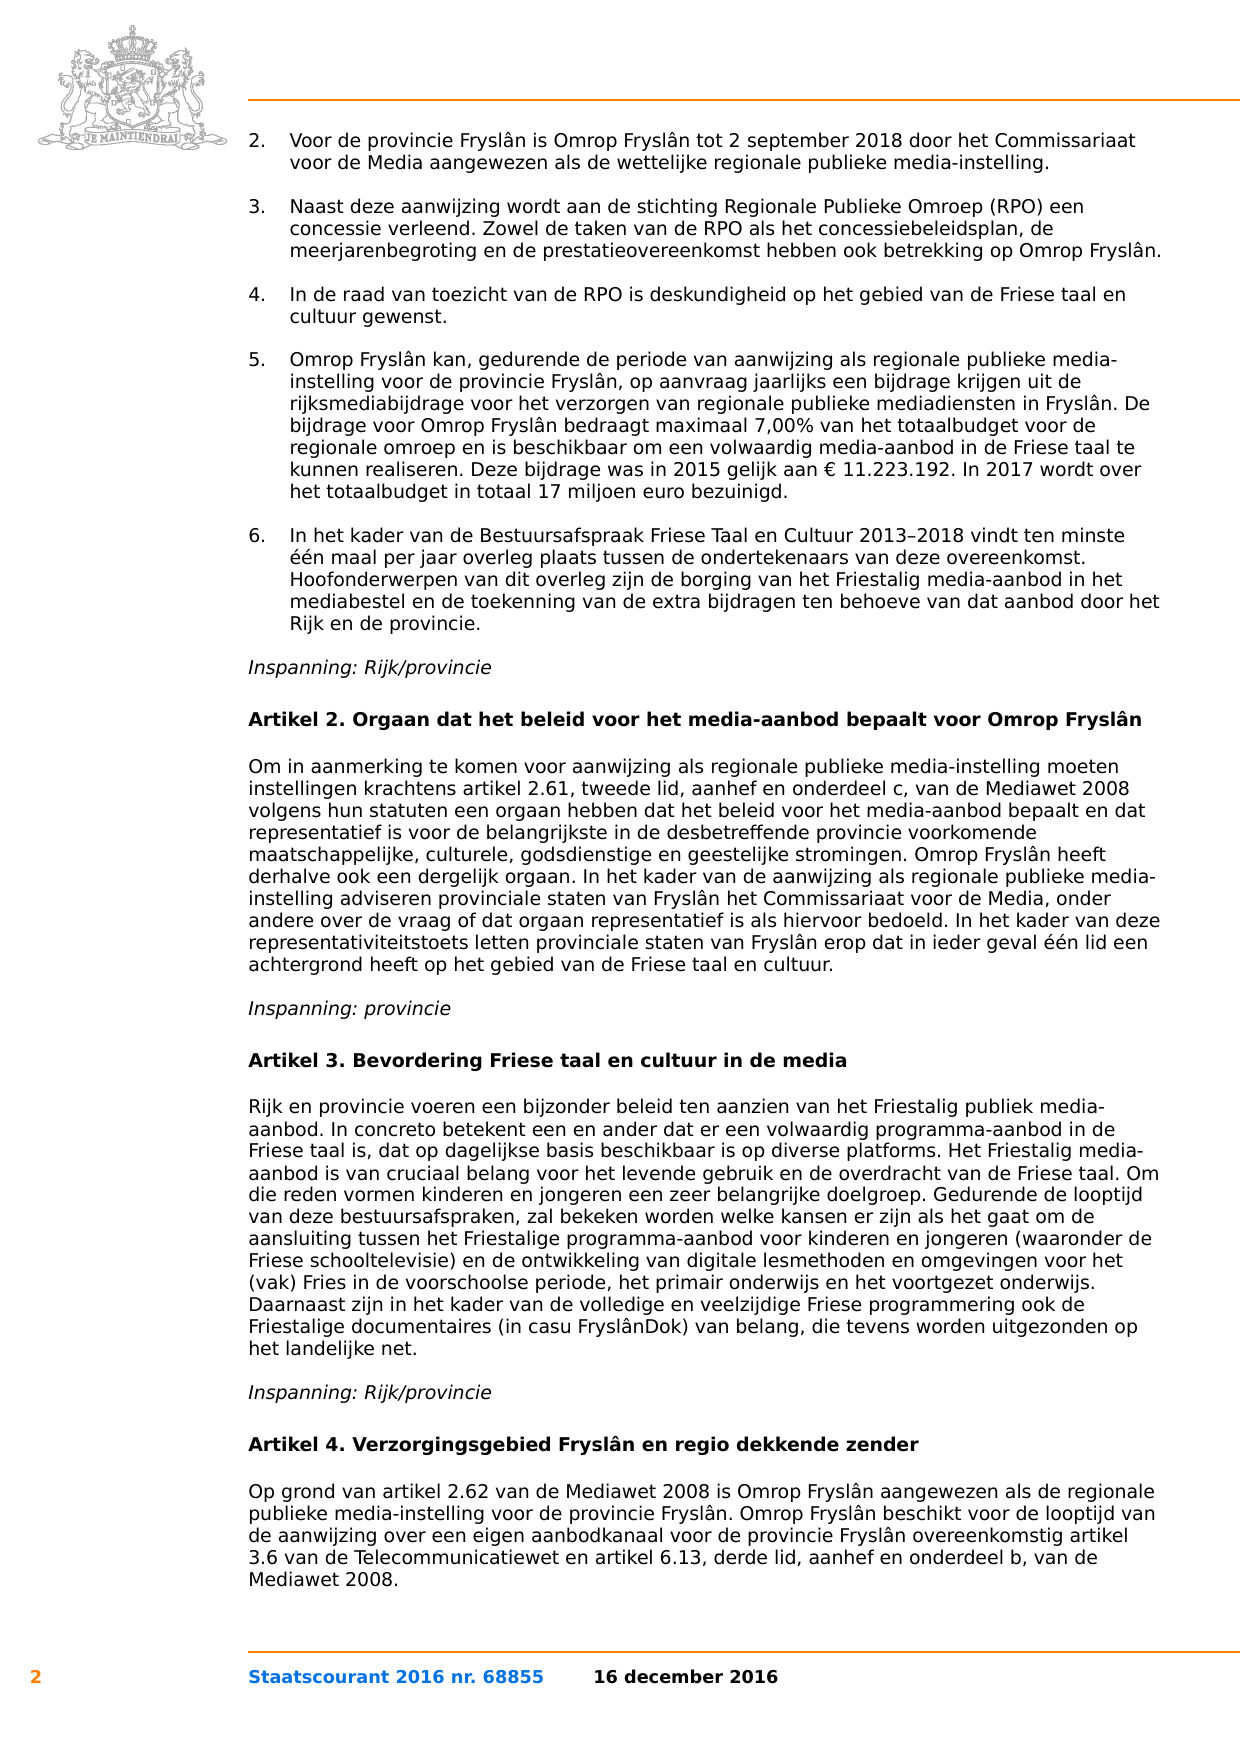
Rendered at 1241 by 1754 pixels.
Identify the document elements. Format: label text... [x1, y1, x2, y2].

text 2. Voor de provincie Fryslân is Omrop Fryslân tot 2 september 2018 door het Commissariaat voor de Media aangewezen als de wettelijke regionale publieke media-instelling. [248, 130, 1163, 174]
subtitle Inspanning: Rijk/provincie [248, 1382, 1163, 1404]
subtitle Inspanning: provincie [248, 997, 1163, 1019]
text 5. Omrop Fryslân kan, gedurende de periode van aanwijzing als regionale publieke media-instelling voor de provincie Fryslân, op aanvraag jaarlijks een bijdrage krijgen uit de rijksmediabijdrage voor het verzorgen van regionale publieke mediadiensten in Fryslân. De bijdrage voor Omrop Fryslân bedraagt maximaal 7,00% van het totaalbudget voor de regionale omroep en is beschikbaar om een volwaardig media-aanbod in de Friese taal te kunnen realiseren. Deze bijdrage was in 2015 gelijk aan € 11.223.192. In 2017 wordt over het totaalbudget in totaal 17 miljoen euro bezuinigd. [248, 349, 1163, 503]
text Op grond van artikel 2.62 van de Mediawet 2008 is Omrop Fryslân aangewezen als de regionale publieke media-instelling voor de provincie Fryslân. Omrop Fryslân beschikt voor de looptijd van de aanwijzing over een eigen aanbodkanaal voor de provincie Fryslân overeenkomstig artikel 3.6 van de Telecommunicatiewet en artikel 6.13, derde lid, aanhef en onderdeel b, van de Mediawet 2008. [248, 1481, 1163, 1591]
subtitle Artikel 4. Verzorgingsgebied Fryslân en regio dekkende zender [248, 1434, 1163, 1456]
text 6. In het kader van de Bestuursafspraak Friese Taal en Cultuur 2013–2018 vindt ten minste één maal per jaar overleg plaats tussen de ondertekenaars van deze overeenkomst. Hoofonderwerpen van dit overleg zijn de borging van het Friestalig media-aanbod in het mediabestel en de toekenning van de extra bijdragen ten behoeve van dat aanbod door het Rijk en de provincie. [248, 525, 1163, 635]
subtitle Artikel 3. Bevordering Friese taal en cultuur in de media [248, 1049, 1163, 1071]
text 4. In de raad van toezicht van de RPO is deskundigheid op het gebied van de Friese taal en cultuur gewenst. [248, 283, 1163, 327]
picture [38, 25, 227, 150]
text 3. Naast deze aanwijzing wordt aan de stichting Regionale Publieke Omroep (RPO) een concessie verleend. Zowel de taken van de RPO als het concessiebeleidsplan, de meerjarenbegroting en de prestatieovereenkomst hebben ook betrekking op Omrop Fryslân. [248, 196, 1163, 262]
subtitle Inspanning: Rijk/provincie [248, 657, 1163, 679]
text Om in aanmerking te komen voor aanwijzing als regionale publieke media-instelling moeten instellingen krachtens artikel 2.61, tweede lid, aanhef en onderdeel c, van de Mediawet 2008 volgens hun statuten een orgaan hebben dat het beleid voor het media-aanbod bepaalt en dat representatief is voor de belangrijkste in de desbetreffende provincie voorkomende maatschappelijke, culturele, godsdienstige en geestelijke stromingen. Omrop Fryslân heeft derhalve ook een dergelijk orgaan. In het kader van de aanwijzing als regionale publieke media-instelling adviseren provinciale staten van Fryslân het Commissariaat voor de Media, onder andere over de vraag of dat orgaan representatief is als hiervoor bedoeld. In het kader van deze representativiteitstoets letten provinciale staten van Fryslân erop dat in ieder geval één lid een achtergrond heeft op het gebied van de Friese taal en cultuur. [248, 756, 1163, 976]
subtitle Artikel 2. Orgaan dat het beleid voor het media-aanbod bepaalt voor Omrop Fryslân [248, 709, 1163, 731]
text Rijk en provincie voeren een bijzonder beleid ten aanzien van het Friestalig publiek media-aanbod. In concreto betekent een en ander dat er een volwaardig programma-aanbod in de Friese taal is, dat op dagelijkse basis beschikbaar is op diverse platforms. Het Friestalig media-aanbod is van cruciaal belang voor het levende gebruik en de overdracht van de Friese taal. Om die reden vormen kinderen en jongeren een zeer belangrijke doelgroep. Gedurende de looptijd van deze bestuursafspraken, zal bekeken worden welke kansen er zijn als het gaat om de aansluiting tussen het Friestalige programma-aanbod voor kinderen en jongeren (waaronder de Friese schooltelevisie) en de ontwikkeling van digitale lesmethoden en omgevingen voor het (vak) Fries in de voorschoolse periode, het primair onderwijs en het voortgezet onderwijs. Daarnaast zijn in het kader van de volledige en veelzijdige Friese programmering ook de Friestalige documentaires (in casu FryslânDok) van belang, die tevens worden uitgezonden op het landelijke net. [248, 1096, 1163, 1360]
